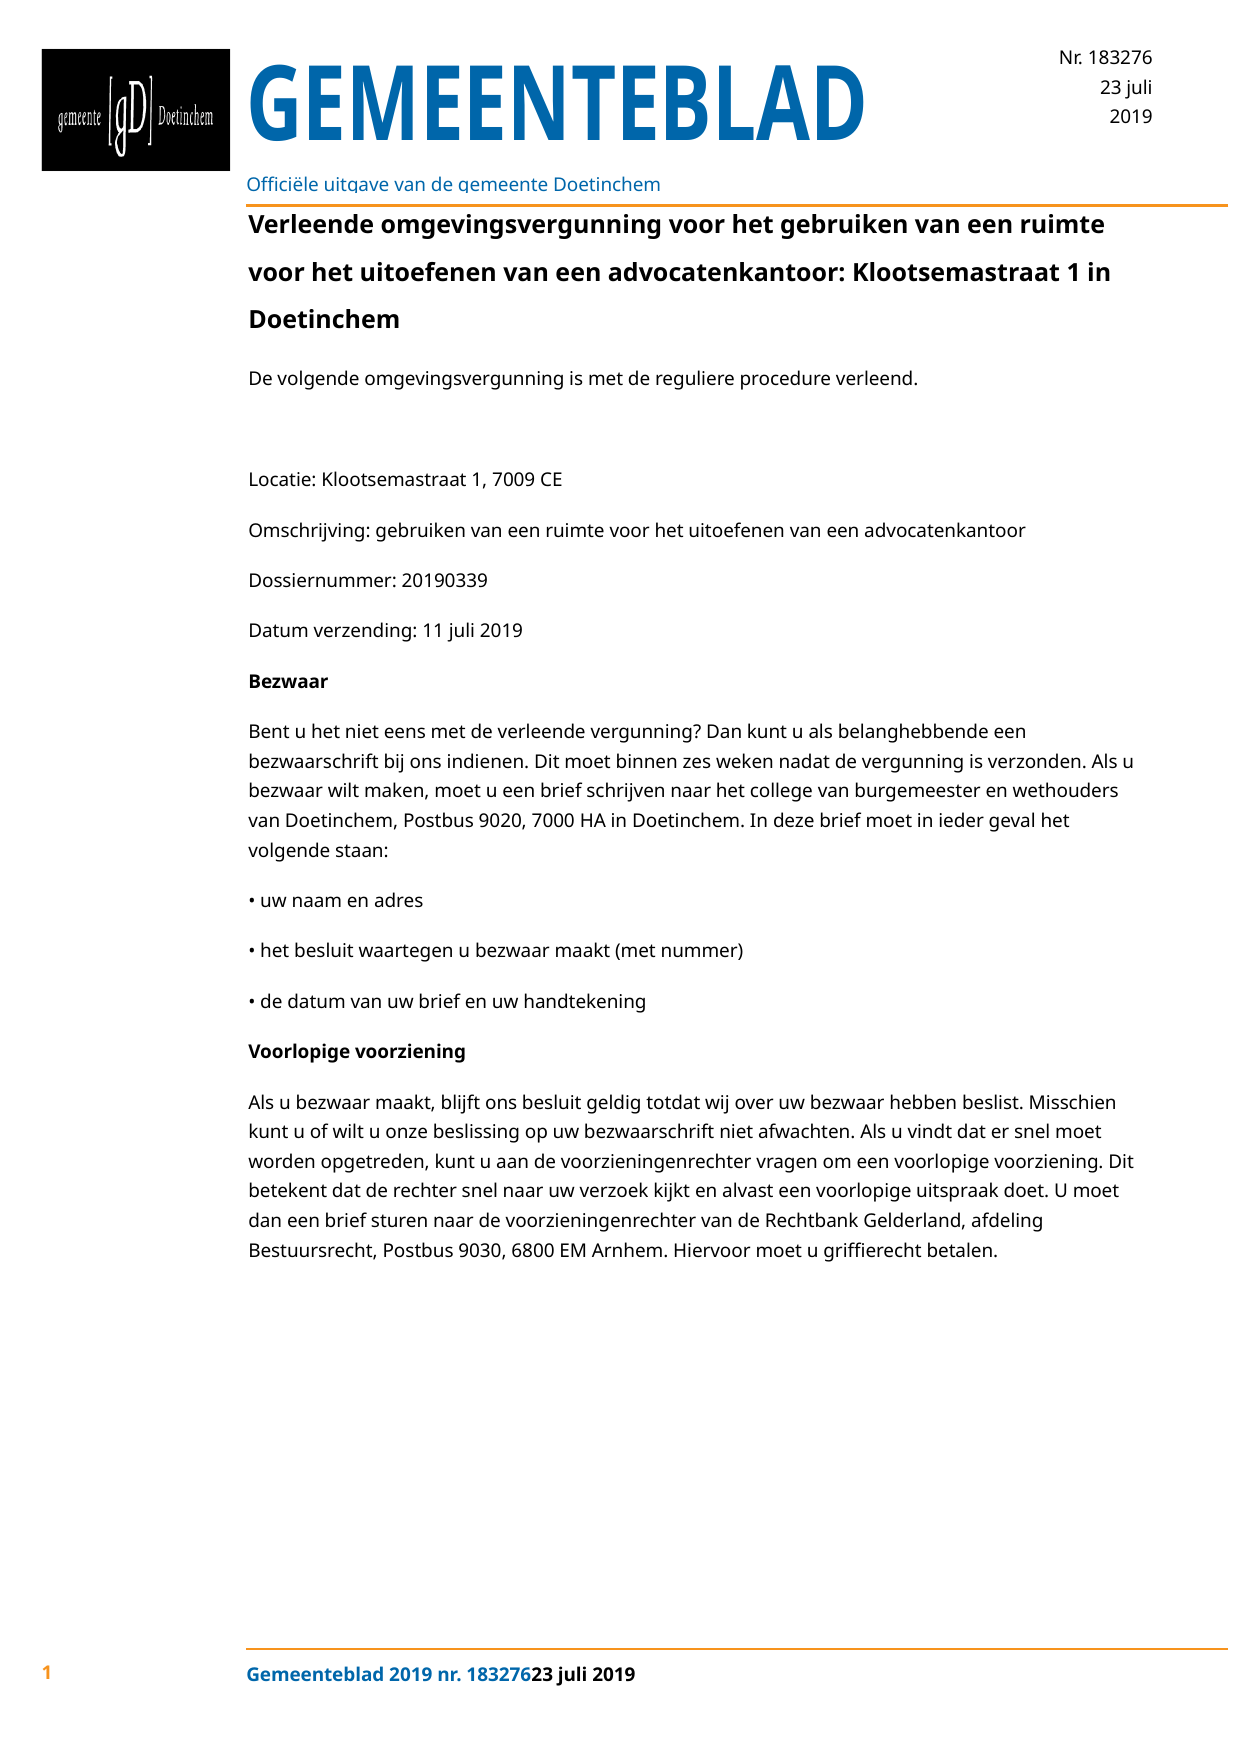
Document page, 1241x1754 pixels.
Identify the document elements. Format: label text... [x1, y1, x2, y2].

text De volgende omgevingsvergunning is met de reguliere procedure verleend. [248, 366, 1152, 391]
text Voorlopige voorziening [248, 1038, 1152, 1064]
text Dossiernummer: 20190339 [248, 567, 1152, 593]
text • uw naam en adres [248, 887, 1152, 913]
text Omschrijving: gebruiken van een ruimte voor het uitoefenen van een advocatenkantoor [248, 517, 1152, 542]
text • de datum van uw brief en uw handtekening [248, 988, 1152, 1014]
text • het besluit waartegen u bezwaar maakt (met nummer) [248, 938, 1152, 963]
text Locatie: Klootsemastraat 1, 7009 CE [248, 466, 1152, 492]
text Verleende omgevingsvergunning voor het gebruiken van een ruimte voor het uitoefenen van een advocatenkantoor: Klootsemastraat 1 in Doetinchem [248, 207, 1152, 336]
text Datum verzending: 11 juli 2019 [248, 618, 1152, 643]
picture [41, 47, 231, 172]
text Bent u het niet eens met de verleende vergunning? Dan kunt u als belanghebbende een bezwaarschrift bij ons indienen. Dit moet binnen zes weken nadat de vergunning is verzonden. Als u bezwaar wilt maken, moet u een brief schrijven naar het college van burgemeester en wethouders van Doetinchem, Postbus 9020, 7000 HA in Doetinchem. In deze brief moet in ieder geval het volgende staan: [248, 718, 1152, 862]
text Als u bezwaar maakt, blijft ons besluit geldig totdat wij over uw bezwaar hebben beslist. Misschien kunt u of wilt u onze beslissing op uw bezwaarschrift niet afwachten. Als u vindt dat er snel moet worden opgetreden, kunt u aan de voorzieningenrechter vragen om een voorlopige voorziening. Dit betekent dat de rechter snel naar uw verzoek kijkt en alvast een voorlopige uitspraak doet. U moet dan een brief sturen naar de voorzieningenrechter van de Rechtbank Gelderland, afdeling Bestuursrecht, Postbus 9030, 6800 EM Arnhem. Hiervoor moet u griffierecht betalen. [248, 1089, 1152, 1262]
text Bezwaar [248, 668, 1152, 694]
